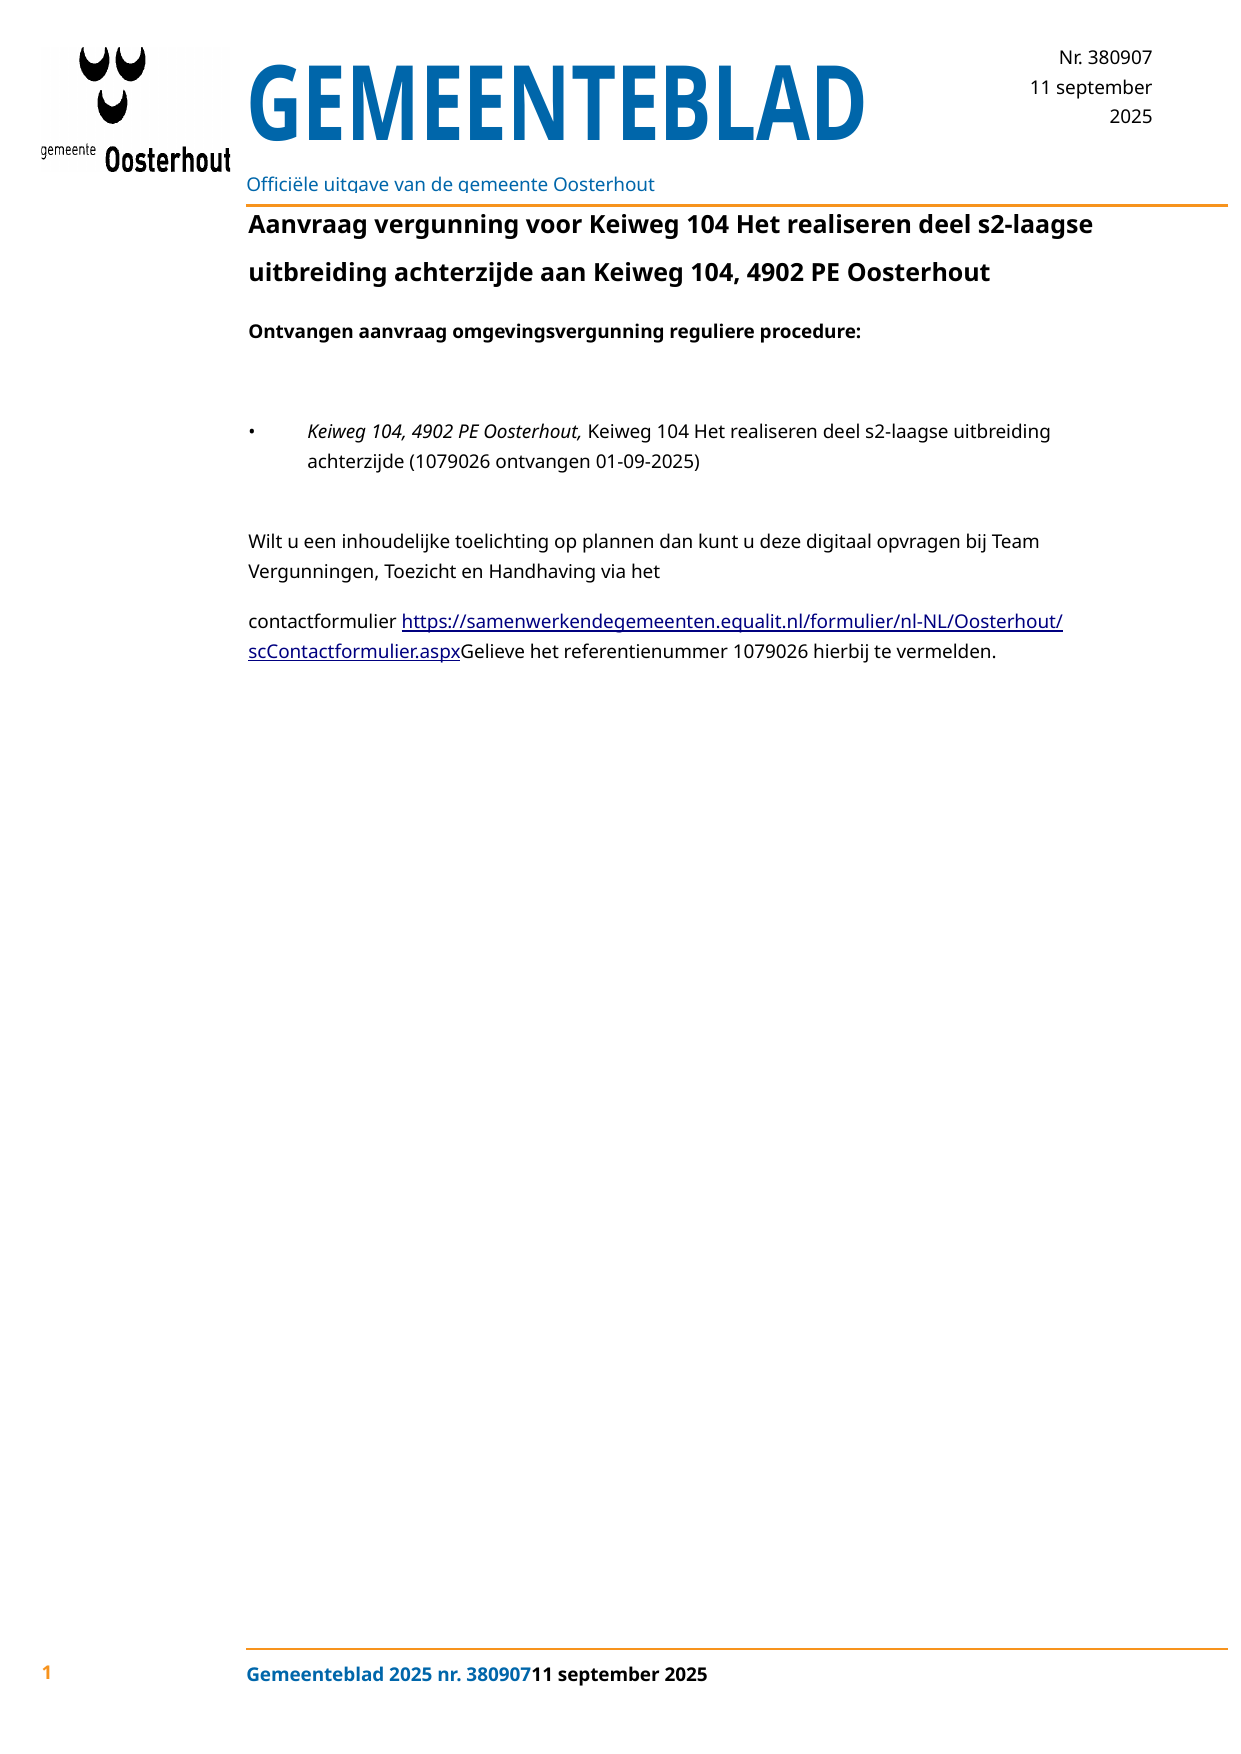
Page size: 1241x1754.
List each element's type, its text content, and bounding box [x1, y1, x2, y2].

picture [41, 47, 231, 172]
text Aanvraag vergunning voor Keiweg 104 Het realiseren deel s2-laagse uitbreiding achterzijde aan Keiweg 104, 4902 PE Oosterhout [248, 207, 1152, 288]
text Ontvangen aanvraag omgevingsvergunning reguliere procedure: [248, 318, 1152, 344]
list Keiweg 104, 4902 PE Oosterhout, Keiweg 104 Het realiseren deel s2-laagse uitbreiding achterzijde (1079026 ontvangen 01-09-2025) [248, 419, 1152, 474]
text Wilt u een inhoudelijke toelichting op plannen dan kunt u deze digitaal opvragen bij Team Vergunningen, Toezicht en Handhaving via het [248, 528, 1152, 584]
text contactformulier https://samenwerkendegemeenten.equalit.nl/formulier/nl-NL/Oosterhout/scContactformulier.aspxGelieve het referentienummer 1079026 hierbij te vermelden. [248, 608, 1152, 664]
